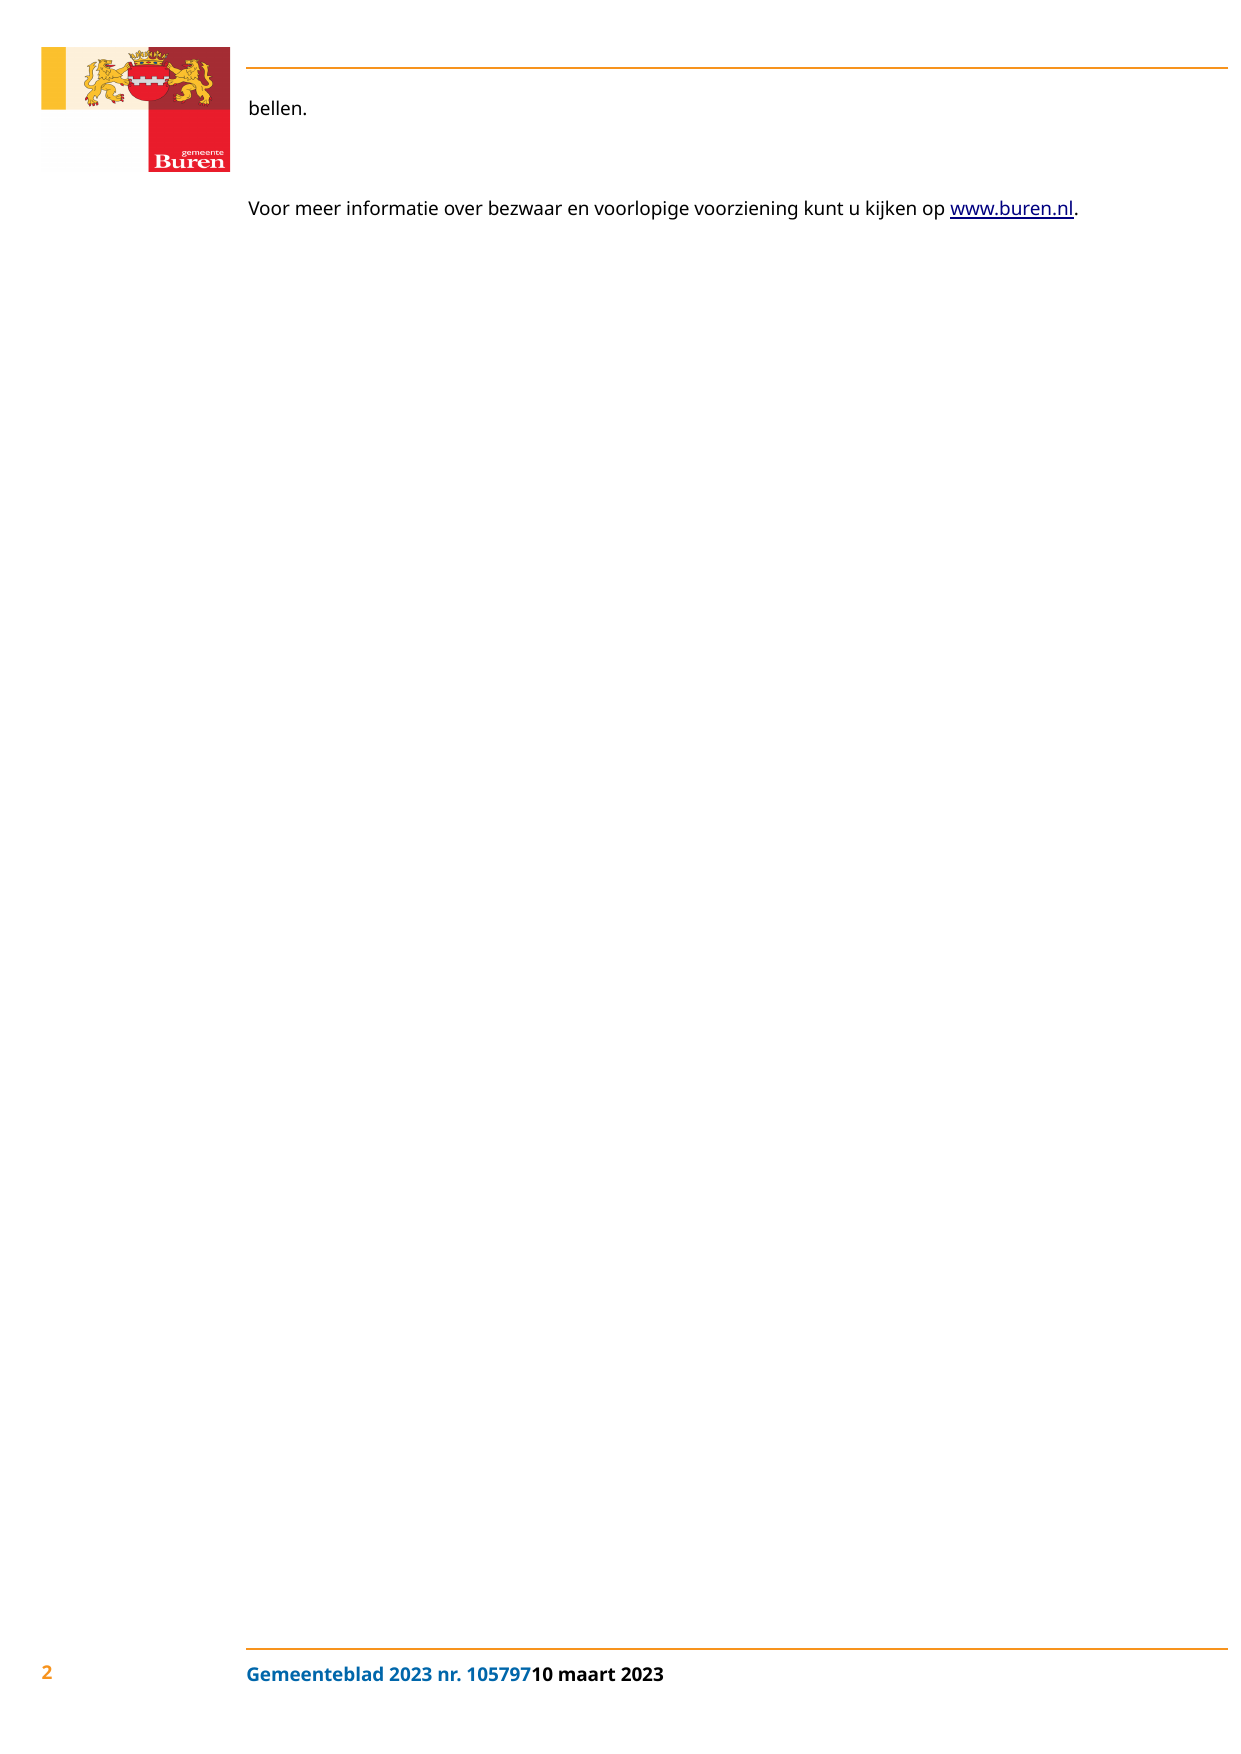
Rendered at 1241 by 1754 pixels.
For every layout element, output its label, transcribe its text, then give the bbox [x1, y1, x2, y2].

picture [41, 47, 231, 172]
text bellen. [248, 95, 1152, 121]
text Voor meer informatie over bezwaar en voorlopige voorziening kunt u kijken op www.buren.nl. [248, 196, 1152, 221]
